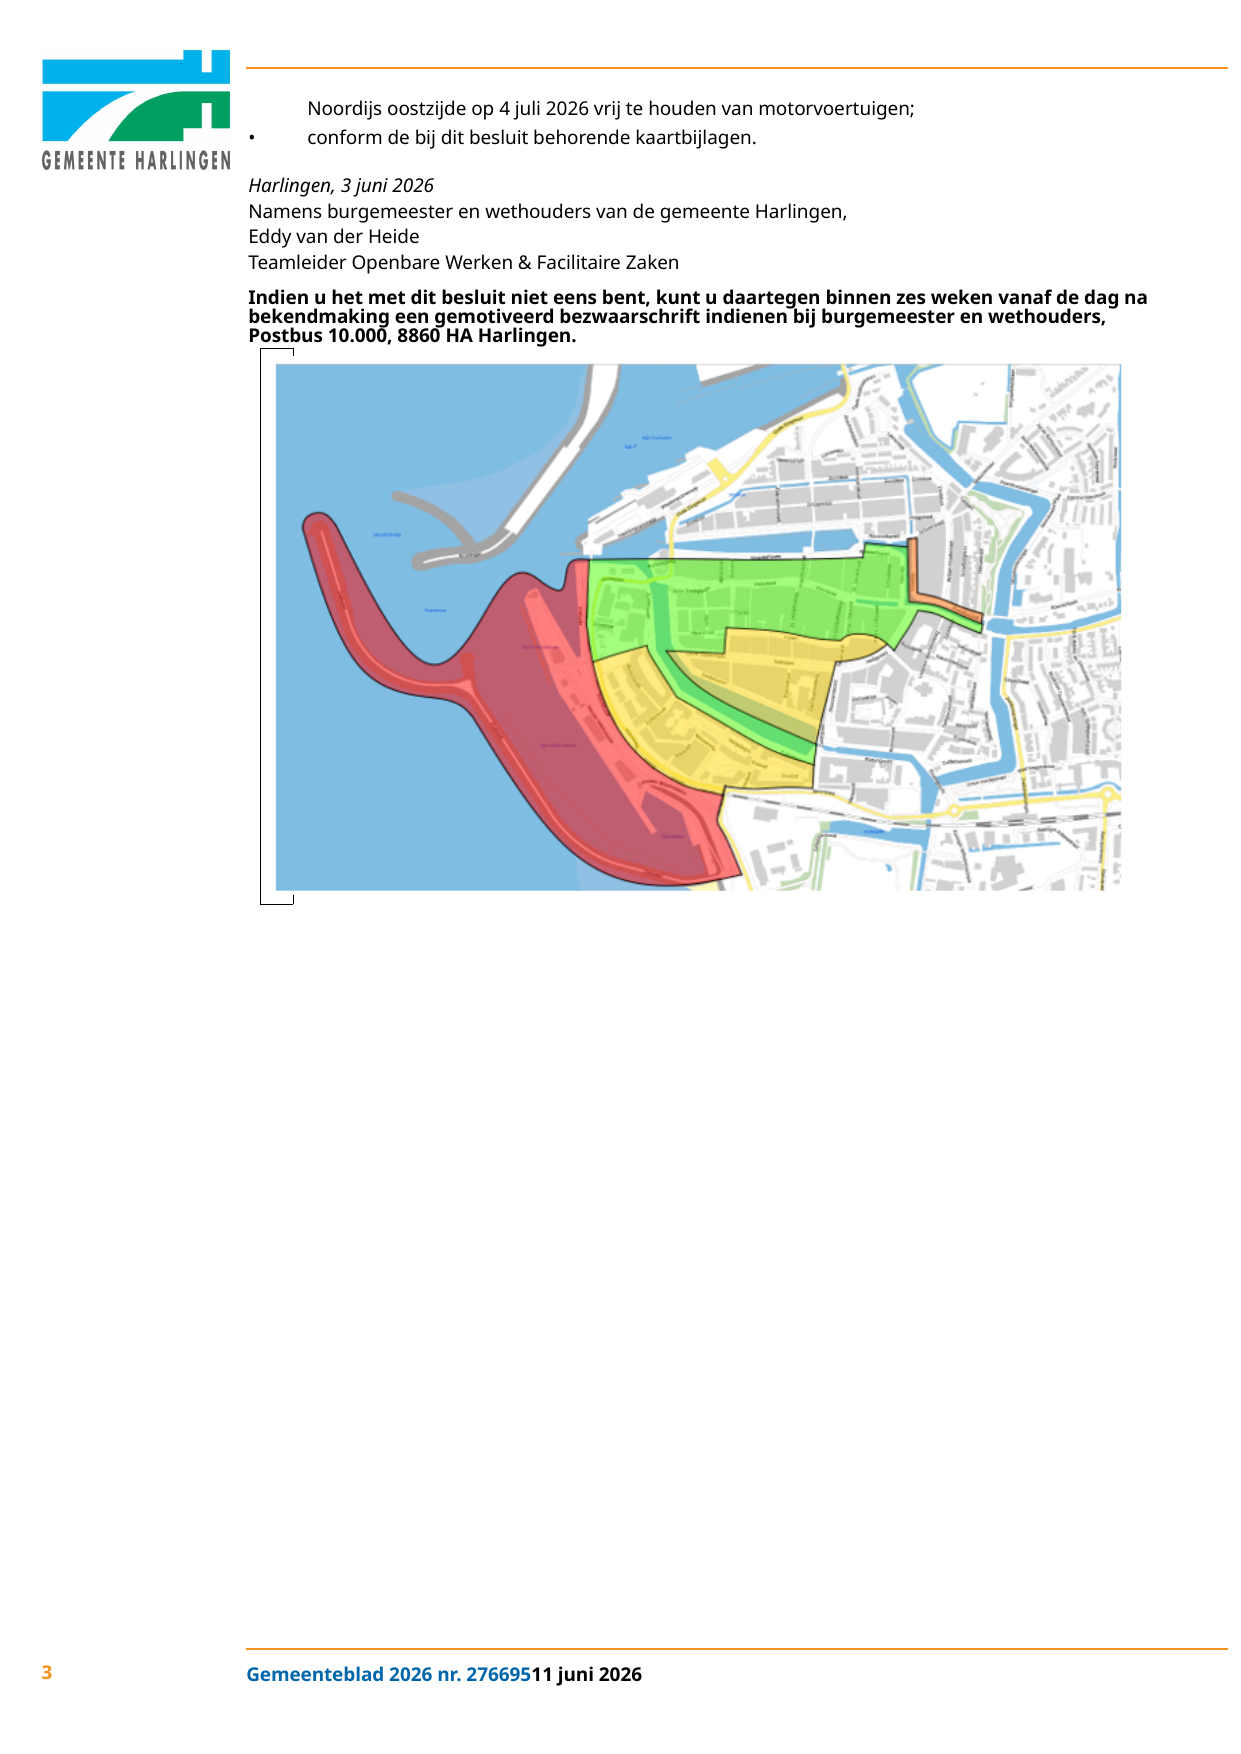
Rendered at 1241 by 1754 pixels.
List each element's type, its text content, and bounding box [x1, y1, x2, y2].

text Harlingen, 3 juni 2026 [248, 172, 1152, 198]
text Namens burgemeester en wethouders van de gemeente Harlingen, [248, 198, 1152, 224]
picture [268, 356, 1155, 895]
picture [41, 47, 231, 172]
text Indien u het met dit besluit niet eens bent, kunt u daartegen binnen zes weken vanaf de dag na bekendmaking een gemotiveerd bezwaarschrift indienen bij burgemeester en wethouders, Postbus 10.000, 8860 HA Harlingen. [248, 289, 1152, 347]
list Noordijs oostzijde op 4 juli 2026 vrij te houden van motorvoertuigen; [248, 95, 1152, 121]
list conform de bij dit besluit behorende kaartbijlagen. [248, 124, 1152, 150]
text Eddy van der Heide [248, 224, 1152, 249]
text Teamleider Openbare Werken & Facilitaire Zaken [248, 249, 1152, 275]
